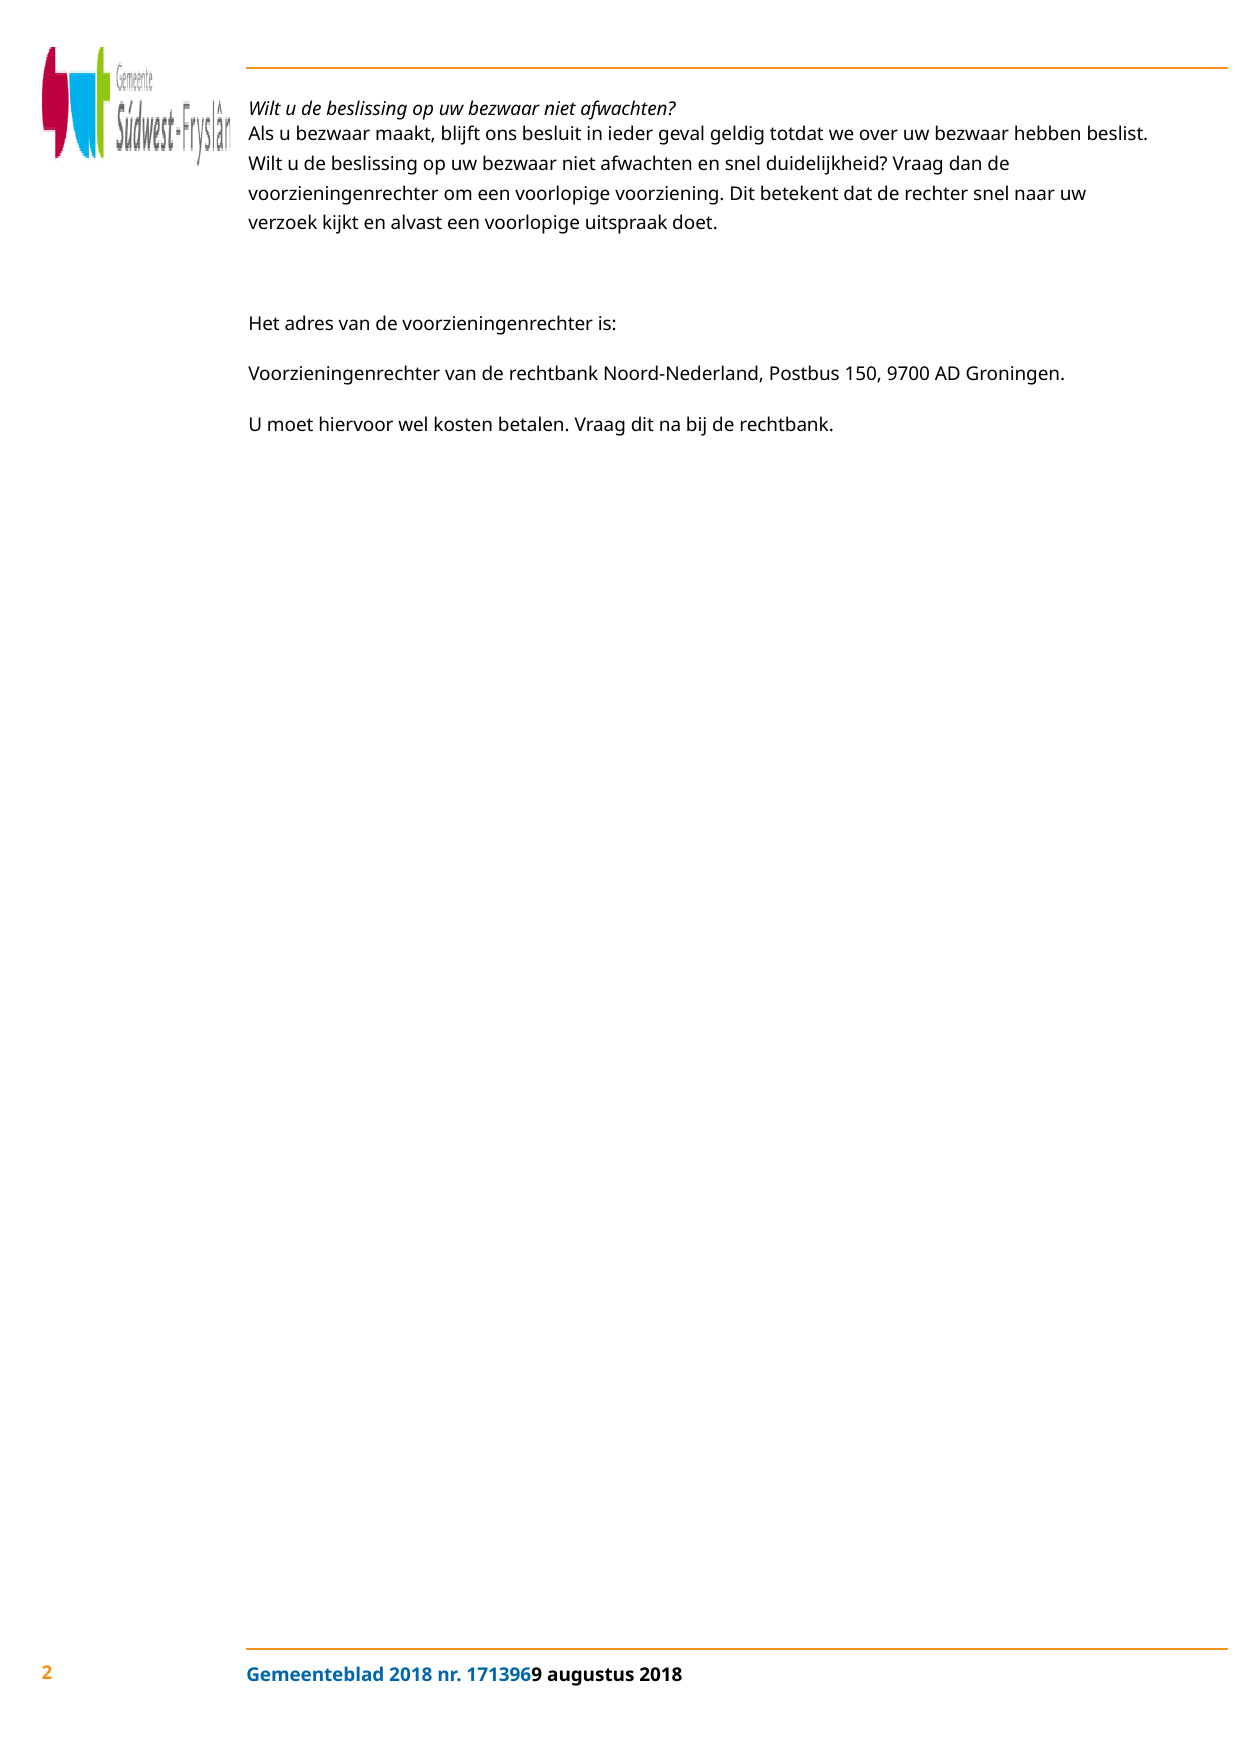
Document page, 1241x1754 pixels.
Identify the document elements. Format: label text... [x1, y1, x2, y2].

text Het adres van de voorzieningenrechter is: [248, 310, 1152, 336]
text Voorzieningenrechter van de rechtbank Noord-Nederland, Postbus 150, 9700 AD Groningen. [248, 361, 1152, 386]
text Als u bezwaar maakt, blijft ons besluit in ieder geval geldig totdat we over uw bezwaar hebben beslist. Wilt u de beslissing op uw bezwaar niet afwachten en snel duidelijkheid? Vraag dan de voorzieningenrechter om een voorlopige voorziening. Dit betekent dat de rechter snel naar uw verzoek kijkt en alvast een voorlopige uitspraak doet. [248, 121, 1152, 235]
text U moet hiervoor wel kosten betalen. Vraag dit na bij de rechtbank. [248, 411, 1152, 437]
text Wilt u de beslissing op uw bezwaar niet afwachten? [248, 95, 1152, 121]
picture [41, 47, 231, 172]
